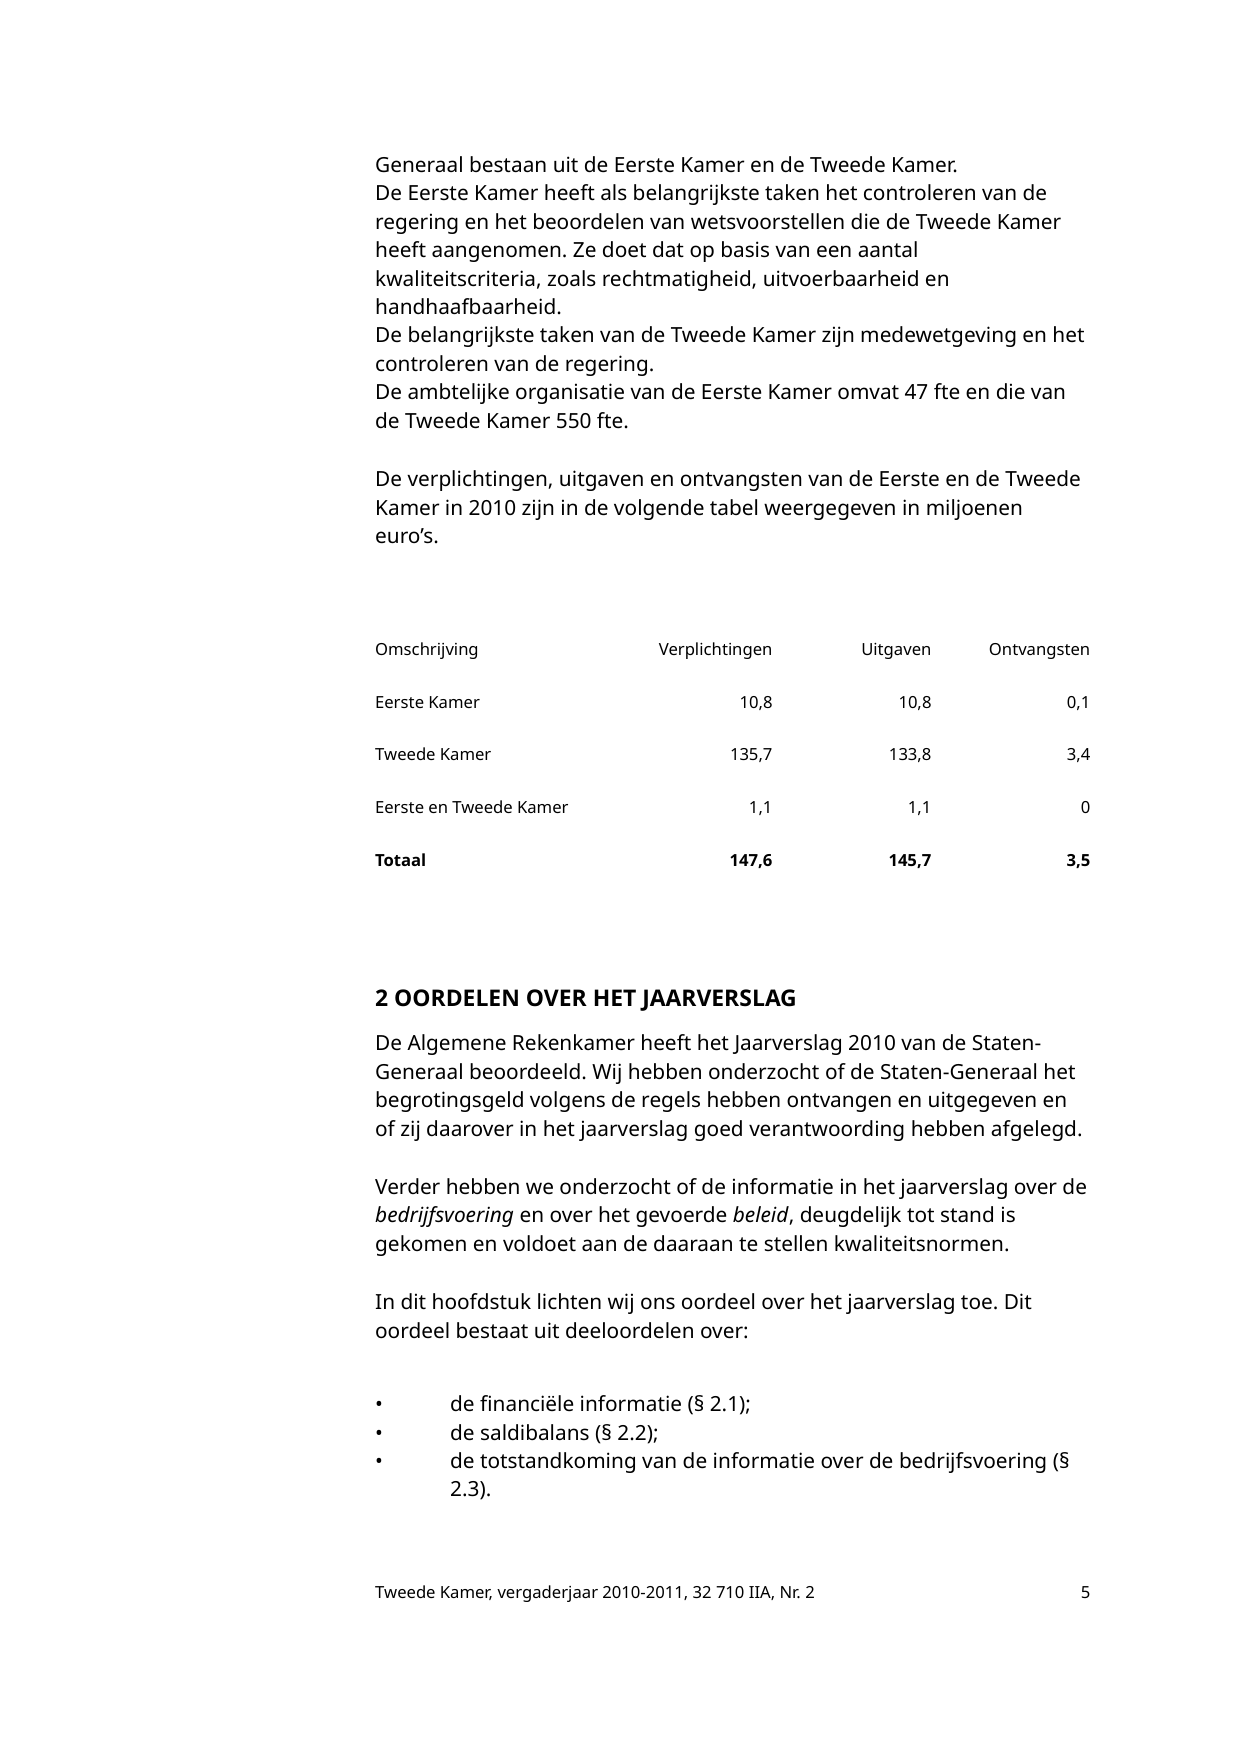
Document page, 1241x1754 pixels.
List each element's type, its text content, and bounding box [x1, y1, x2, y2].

list de totstandkoming van de informatie over de bedrijfsvoering (§ 2.3). [375, 1446, 1090, 1503]
table_cell 0 [931, 796, 1090, 848]
table_cell 133,8 [772, 743, 931, 796]
table_cell 10,8 [613, 690, 772, 743]
table_cell 3,4 [931, 743, 1090, 796]
table_cell Tweede Kamer [375, 743, 613, 796]
table_cell 145,7 [772, 849, 931, 901]
subtitle 2 OORDELEN OVER HET JAARVERSLAG [375, 982, 1090, 1013]
table_cell 10,8 [772, 690, 931, 743]
text De verplichtingen, uitgaven en ontvangsten van de Eerste en de Tweede Kamer in 2010 zijn in de volgende tabel weergegeven in miljoenen euro’s. [375, 464, 1090, 550]
text De ambtelijke organisatie van de Eerste Kamer omvat 47 fte en die van de Tweede Kamer 550 fte. [375, 377, 1090, 434]
table_cell 0,1 [931, 690, 1090, 743]
table_cell 1,1 [613, 796, 772, 848]
table_cell Eerste Kamer [375, 690, 613, 743]
table_header Omschrijving [375, 638, 613, 690]
text Verder hebben we onderzocht of de informatie in het jaarverslag over de bedrijfsvoering en over het gevoerde beleid, deugdelijk tot stand is gekomen en voldoet aan de daaraan te stellen kwaliteitsnormen. [375, 1172, 1090, 1257]
table_header Uitgaven [772, 638, 931, 690]
text De Eerste Kamer heeft als belangrijkste taken het controleren van de regering en het beoordelen van wetsvoorstellen die de Tweede Kamer heeft aangenomen. Ze doet dat op basis van een aantal kwaliteitscriteria, zoals rechtmatigheid, uitvoerbaarheid en handhaafbaarheid. [375, 178, 1090, 321]
text In dit hoofdstuk lichten wij ons oordeel over het jaarverslag toe. Dit oordeel bestaat uit deeloordelen over: [375, 1287, 1090, 1344]
table_cell 135,7 [613, 743, 772, 796]
table_cell 1,1 [772, 796, 931, 848]
table_header Ontvangsten [931, 638, 1090, 690]
table_cell Eerste en Tweede Kamer [375, 796, 613, 848]
table_cell 147,6 [613, 849, 772, 901]
text Generaal bestaan uit de Eerste Kamer en de Tweede Kamer. [375, 150, 1090, 178]
table_cell 3,5 [931, 849, 1090, 901]
table_cell Totaal [375, 849, 613, 901]
list de financiële informatie (§ 2.1); [375, 1389, 1090, 1418]
list de saldibalans (§ 2.2); [375, 1418, 1090, 1446]
table_header Verplichtingen [613, 638, 772, 690]
text De Algemene Rekenkamer heeft het Jaarverslag 2010 van de Staten-Generaal beoordeeld. Wij hebben onderzocht of de Staten-Generaal het begrotingsgeld volgens de regels hebben ontvangen en uitgegeven en of zij daarover in het jaarverslag goed verantwoording hebben afgelegd. [375, 1028, 1090, 1142]
text De belangrijkste taken van de Tweede Kamer zijn medewetgeving en het controleren van de regering. [375, 321, 1090, 377]
